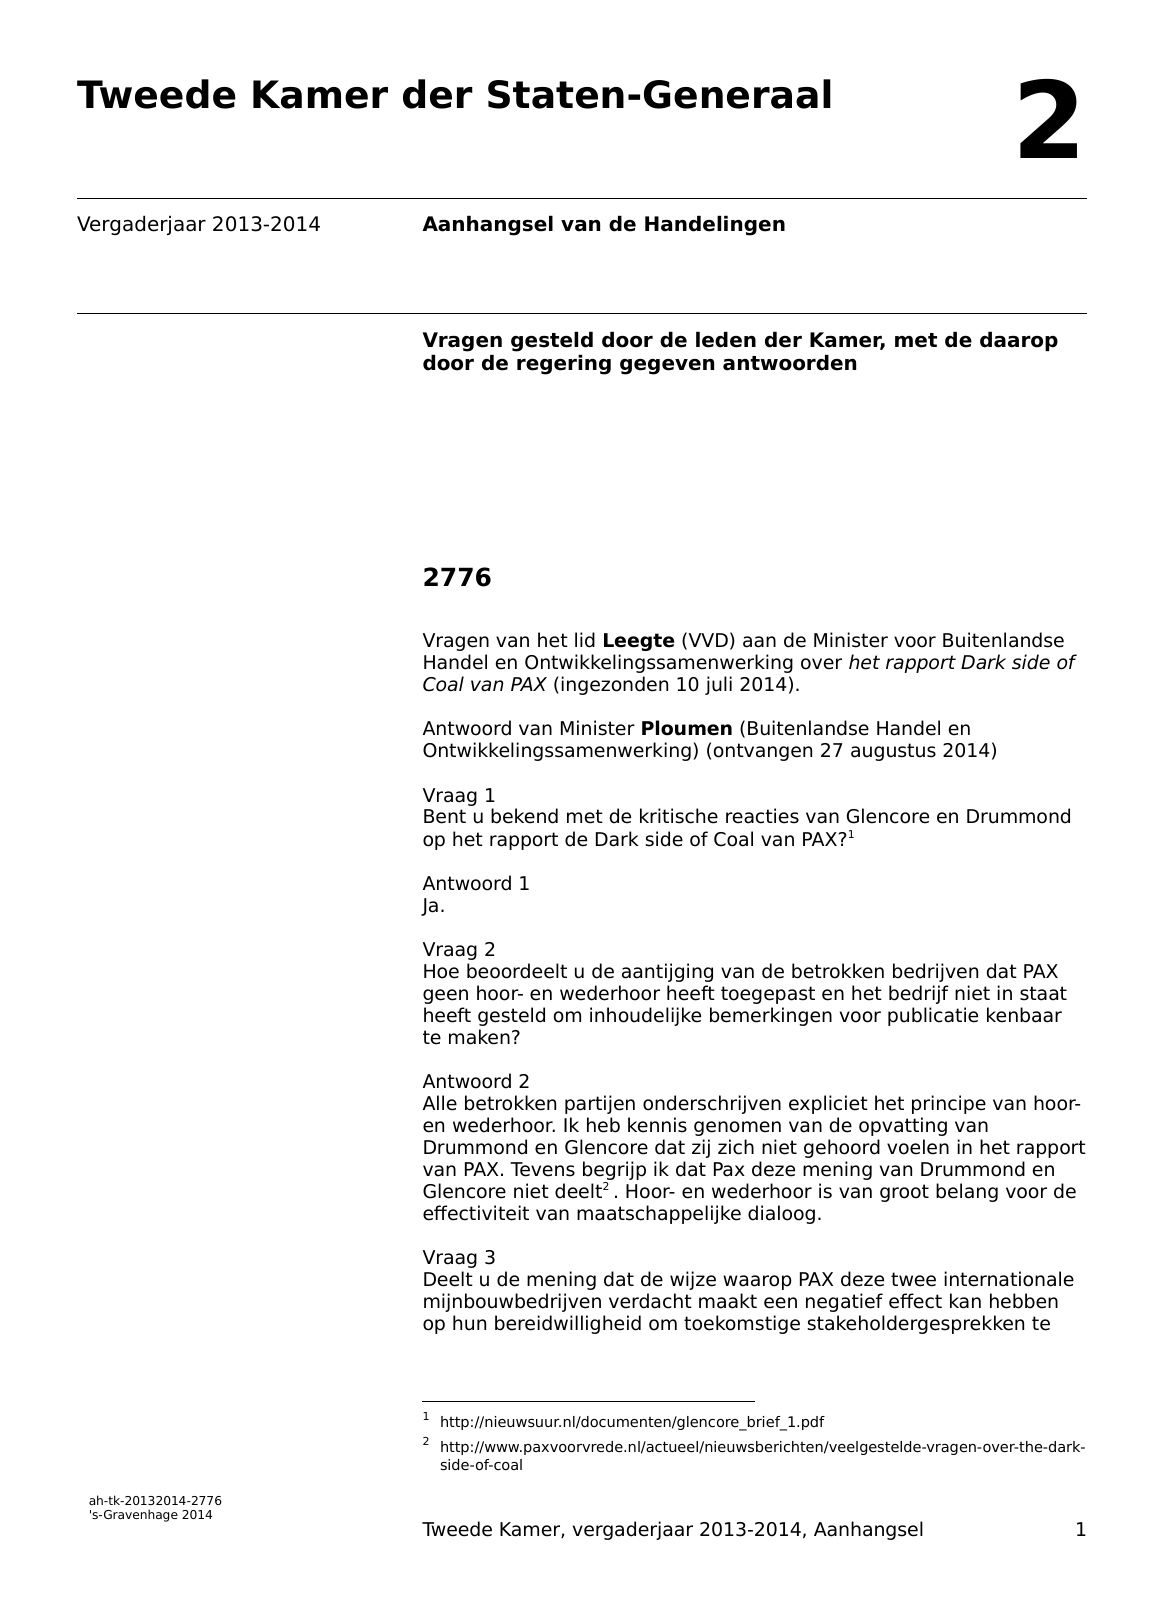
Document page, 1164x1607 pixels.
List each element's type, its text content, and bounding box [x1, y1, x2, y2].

text 2776 [422, 563, 1087, 592]
text Vraag 1 [422, 784, 1087, 806]
text Antwoord van Minister Ploumen (Buitenlandse Handel en Ontwikkelingssamenwerking) (ontvangen 27 augustus 2014) [422, 718, 1087, 762]
text Ja. [422, 894, 1087, 917]
text 's-Gravenhage 2014 [88, 1508, 323, 1522]
table_cell Vergaderjaar 2013-2014 [77, 199, 422, 313]
text http://nieuwsuur.nl/documenten/glencore_brief_1.pdf [422, 1410, 1087, 1432]
table_cell Vragen gesteld door de leden der Kamer, met de daarop door de regering gegeven antwoorden [422, 314, 1087, 375]
text Bent u bekend met de kritische reacties van Glencore en Drummond op het rapport de Dark side of Coal van PAX? [422, 806, 1087, 850]
text Antwoord 1 [422, 873, 1087, 894]
table_header 2 [886, 59, 1087, 198]
table_cell Aanhangsel van de Handelingen [422, 199, 1087, 313]
text Vraag 2 [422, 939, 1087, 961]
text ah-tk-20132014-2776 [88, 1494, 323, 1508]
text Antwoord 2 [422, 1071, 1087, 1093]
text Hoe beoordeelt u de aantijging van de betrokken bedrijven dat PAX geen hoor- en wederhoor heeft toegepast en het bedrijf niet in staat heeft gesteld om inhoudelijke bemerkingen voor publicatie kenbaar te maken? [422, 961, 1087, 1049]
text Alle betrokken partijen onderschrijven expliciet het principe van hoor- en wederhoor. Ik heb kennis genomen van de opvatting van Drummond en Glencore dat zij zich niet gehoord voelen in het rapport van PAX. Tevens begrijp ik dat Pax deze mening van Drummond en Glencore niet deelt. Hoor- en wederhoor is van groot belang voor de effectiviteit van maatschappelijke dialoog. [422, 1093, 1087, 1225]
table_cell [77, 314, 422, 375]
text Vraag 3 [422, 1247, 1087, 1269]
text http://www.paxvoorvrede.nl/actueel/nieuwsberichten/veelgestelde-vragen-over-the-dark-side-of-coal [422, 1435, 1087, 1474]
text Vragen van het lid Leegte (VVD) aan de Minister voor Buitenlandse Handel en Ontwikkelingssamenwerking over het rapport Dark side of Coal van PAX (ingezonden 10 juli 2014). [422, 630, 1087, 696]
text Deelt u de mening dat de wijze waarop PAX deze twee internationale mijnbouwbedrijven verdacht maakt een negatief effect kan hebben op hun bereidwilligheid om toekomstige stakeholdergesprekken te [422, 1269, 1087, 1335]
table_header Tweede Kamer der Staten-Generaal [77, 59, 886, 198]
